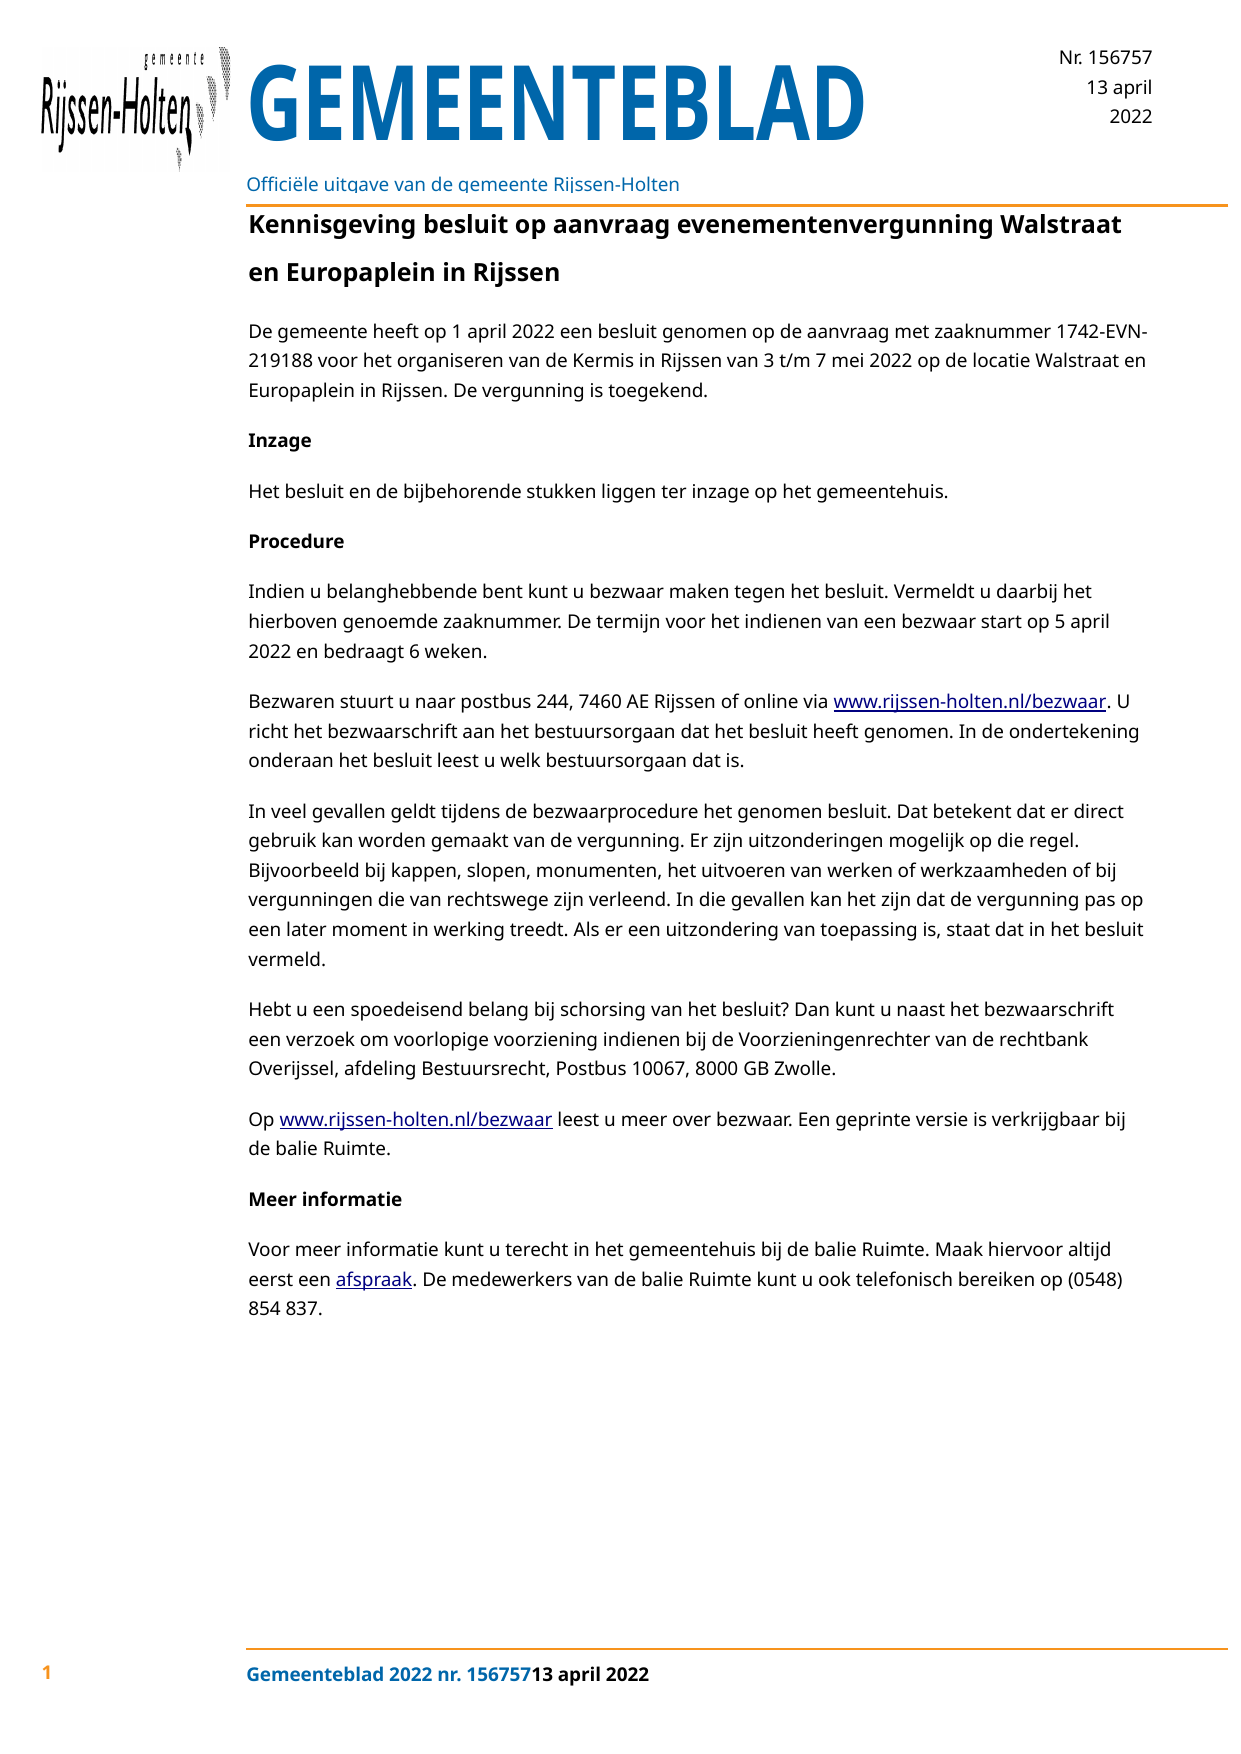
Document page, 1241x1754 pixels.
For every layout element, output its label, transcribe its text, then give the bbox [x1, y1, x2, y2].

text De gemeente heeft op 1 april 2022 een besluit genomen op de aanvraag met zaaknummer 1742-EVN-219188 voor het organiseren van de Kermis in Rijssen van 3 t/m 7 mei 2022 op de locatie Walstraat en Europaplein in Rijssen. De vergunning is toegekend. [248, 318, 1152, 403]
text Voor meer informatie kunt u terecht in het gemeentehuis bij de balie Ruimte. Maak hiervoor altijd eerst een afspraak. De medewerkers van de balie Ruimte kunt u ook telefonisch bereiken op (0548) 854 837. [248, 1236, 1152, 1321]
text Op www.rijssen-holten.nl/bezwaar leest u meer over bezwaar. Een geprinte versie is verkrijgbaar bij de balie Ruimte. [248, 1106, 1152, 1161]
picture [41, 47, 231, 172]
text Procedure [248, 528, 1152, 554]
text Bezwaren stuurt u naar postbus 244, 7460 AE Rijssen of online via www.rijssen-holten.nl/bezwaar. U richt het bezwaarschrift aan het bestuursorgaan dat het besluit heeft genomen. In de ondertekening onderaan het besluit leest u welk bestuursorgaan dat is. [248, 688, 1152, 773]
text Meer informatie [248, 1186, 1152, 1212]
text Kennisgeving besluit op aanvraag evenementenvergunning Walstraat en Europaplein in Rijssen [248, 207, 1152, 288]
text Het besluit en de bijbehorende stukken liggen ter inzage op het gemeentehuis. [248, 478, 1152, 504]
text Hebt u een spoedeisend belang bij schorsing van het besluit? Dan kunt u naast het bezwaarschrift een verzoek om voorlopige voorziening indienen bij de Voorzieningenrechter van de rechtbank Overijssel, afdeling Bestuursrecht, Postbus 10067, 8000 GB Zwolle. [248, 996, 1152, 1081]
text Indien u belanghebbende bent kunt u bezwaar maken tegen het besluit. Vermeldt u daarbij het hierboven genoemde zaaknummer. De termijn voor het indienen van een bezwaar start op 5 april 2022 en bedraagt 6 weken. [248, 579, 1152, 664]
text In veel gevallen geldt tijdens de bezwaarprocedure het genomen besluit. Dat betekent dat er direct gebruik kan worden gemaakt van de vergunning. Er zijn uitzonderingen mogelijk op die regel. Bijvoorbeeld bij kappen, slopen, monumenten, het uitvoeren van werken of werkzaamheden of bij vergunningen die van rechtswege zijn verleend. In die gevallen kan het zijn dat de vergunning pas op een later moment in werking treedt. Als er een uitzondering van toepassing is, staat dat in het besluit vermeld. [248, 798, 1152, 972]
text Inzage [248, 427, 1152, 453]
